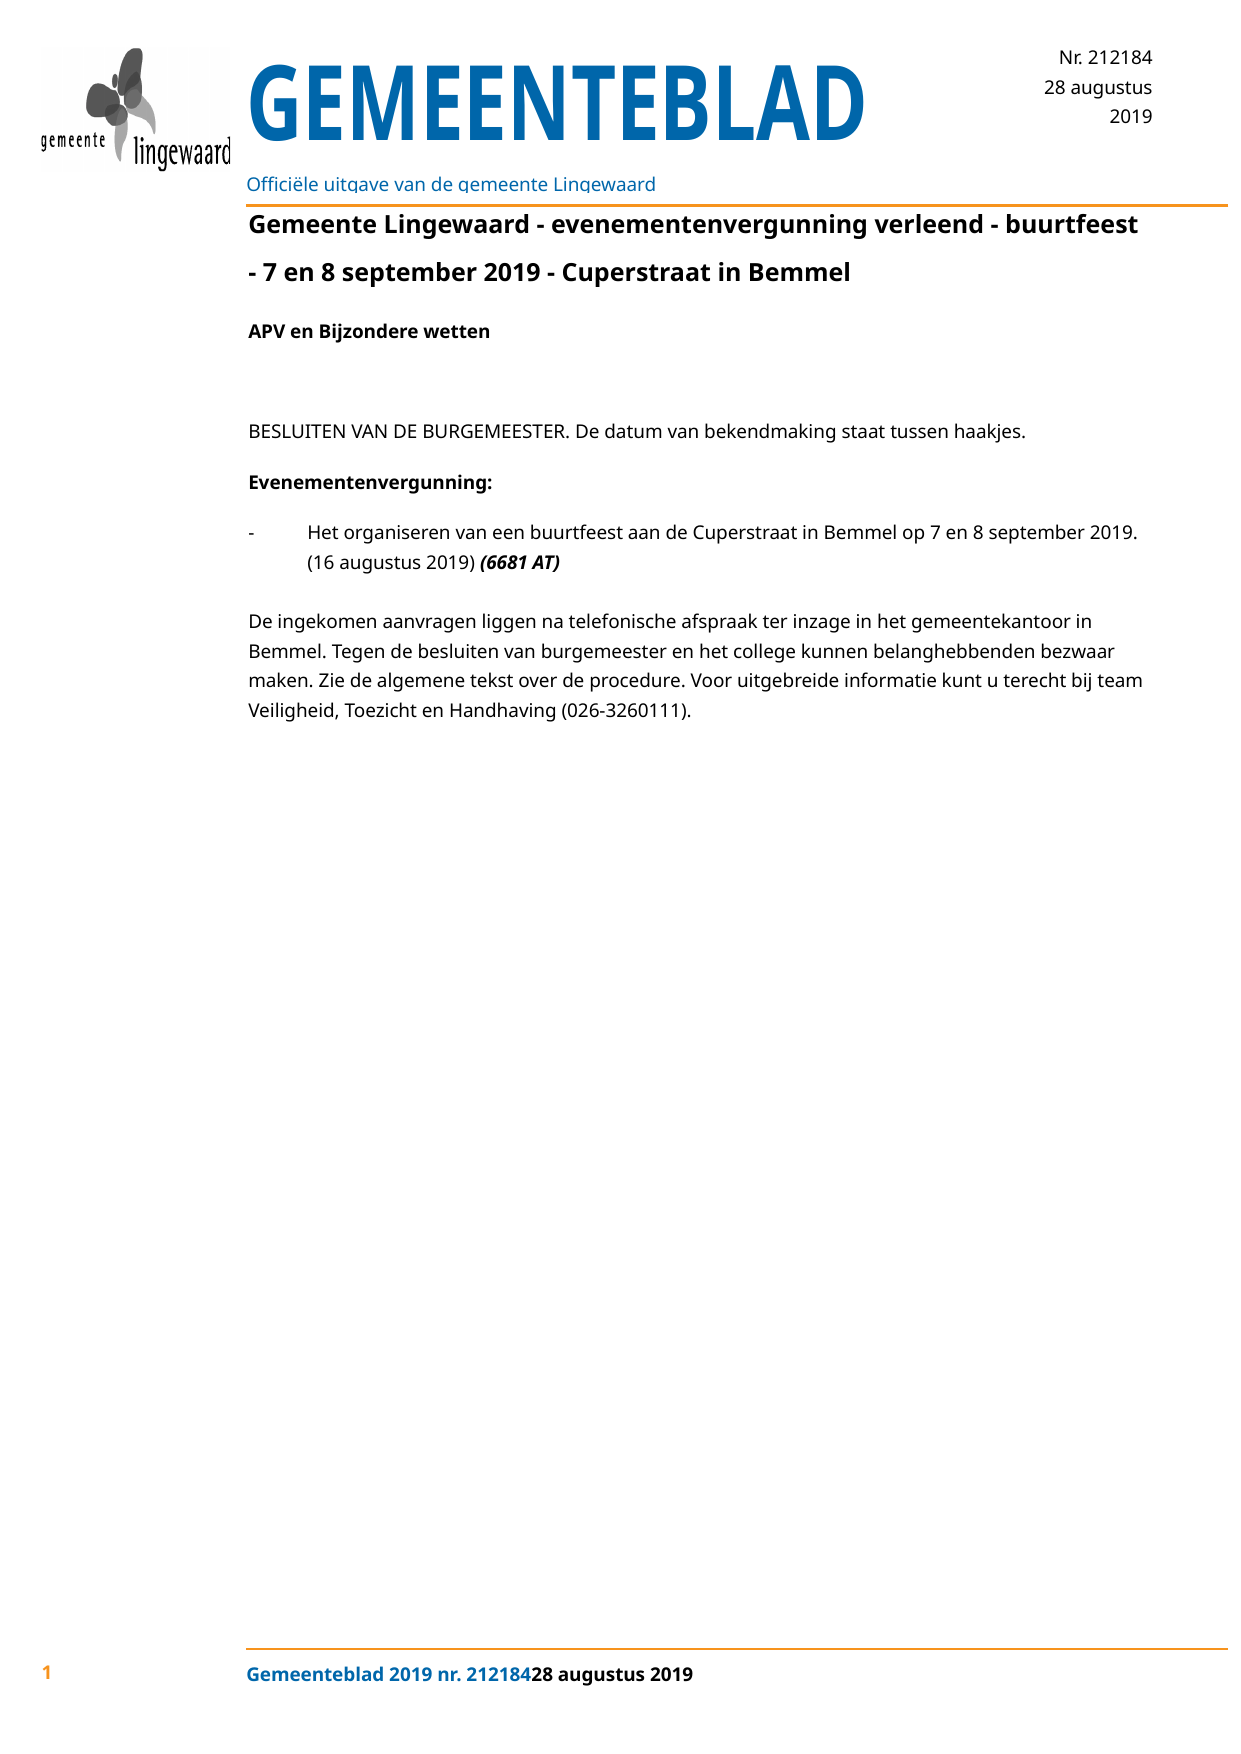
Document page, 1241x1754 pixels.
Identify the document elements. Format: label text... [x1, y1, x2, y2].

list Het organiseren van een buurtfeest aan de Cuperstraat in Bemmel op 7 en 8 september 2019. (16 augustus 2019) (6681 AT) [248, 519, 1152, 575]
text APV en Bijzondere wetten [248, 318, 1152, 344]
text BESLUITEN VAN DE BURGEMEESTER. De datum van bekendmaking staat tussen haakjes. [248, 419, 1152, 444]
text De ingekomen aanvragen liggen na telefonische afspraak ter inzage in het gemeentekantoor in Bemmel. Tegen de besluiten van burgemeester en het college kunnen belanghebbenden bezwaar maken. Zie de algemene tekst over de procedure. Voor uitgebreide informatie kunt u terecht bij team Veiligheid, Toezicht en Handhaving (026-3260111). [248, 608, 1152, 723]
picture [41, 47, 231, 172]
text Evenementenvergunning: [248, 469, 1152, 495]
text Gemeente Lingewaard - evenementenvergunning verleend - buurtfeest - 7 en 8 september 2019 - Cuperstraat in Bemmel [248, 207, 1152, 288]
